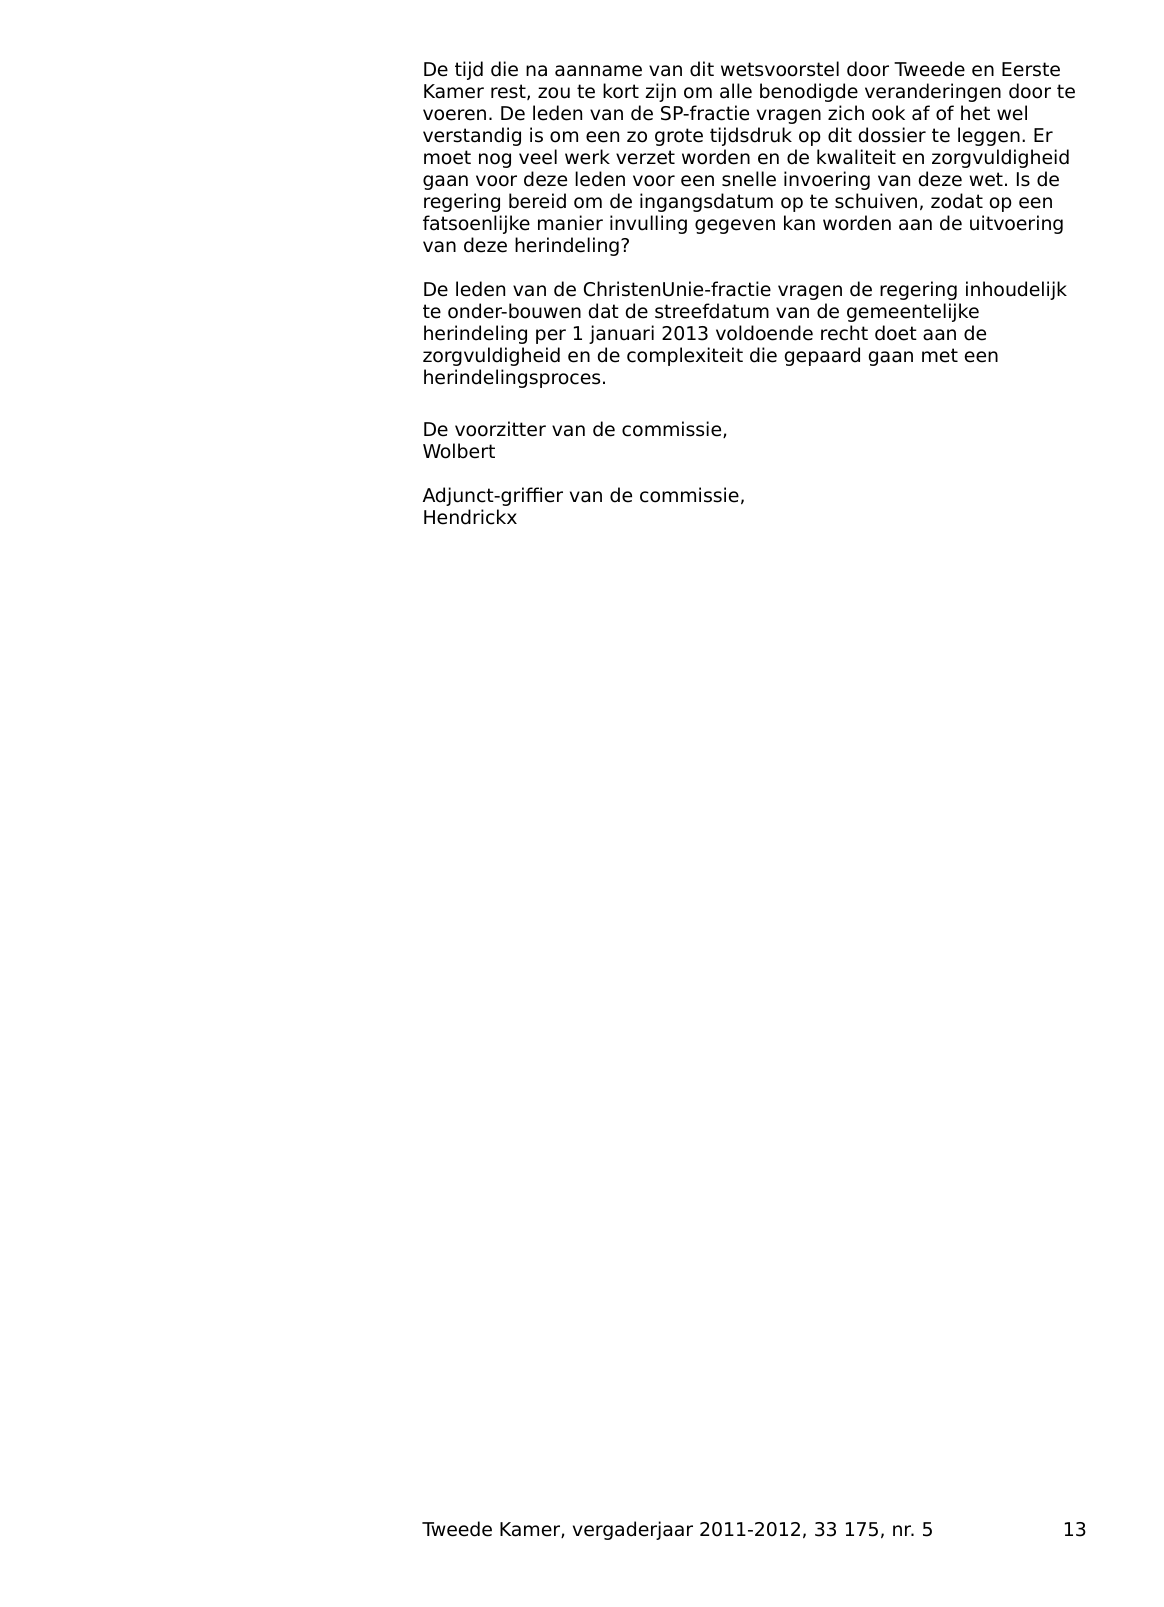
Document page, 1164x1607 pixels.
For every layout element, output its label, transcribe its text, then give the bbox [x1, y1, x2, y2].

text De voorzitter van de commissie, Wolbert [422, 419, 1087, 463]
text Adjunct-griffier van de commissie, Hendrickx [422, 485, 1087, 529]
text De tijd die na aanname van dit wetsvoorstel door Tweede en Eerste Kamer rest, zou te kort zijn om alle benodigde veranderingen door te voeren. De leden van de SP-fractie vragen zich ook af of het wel verstandig is om een zo grote tijdsdruk op dit dossier te leggen. Er moet nog veel werk verzet worden en de kwaliteit en zorgvuldigheid gaan voor deze leden voor een snelle invoering van deze wet. Is de regering bereid om de ingangsdatum op te schuiven, zodat op een fatsoenlijke manier invulling gegeven kan worden aan de uitvoering van deze herindeling? [422, 59, 1087, 257]
text De leden van de ChristenUnie-fractie vragen de regering inhoudelijk te onder-bouwen dat de streefdatum van de gemeentelijke herindeling per 1 januari 2013 voldoende recht doet aan de zorgvuldigheid en de complexiteit die gepaard gaan met een herindelingsproces. [422, 279, 1087, 389]
